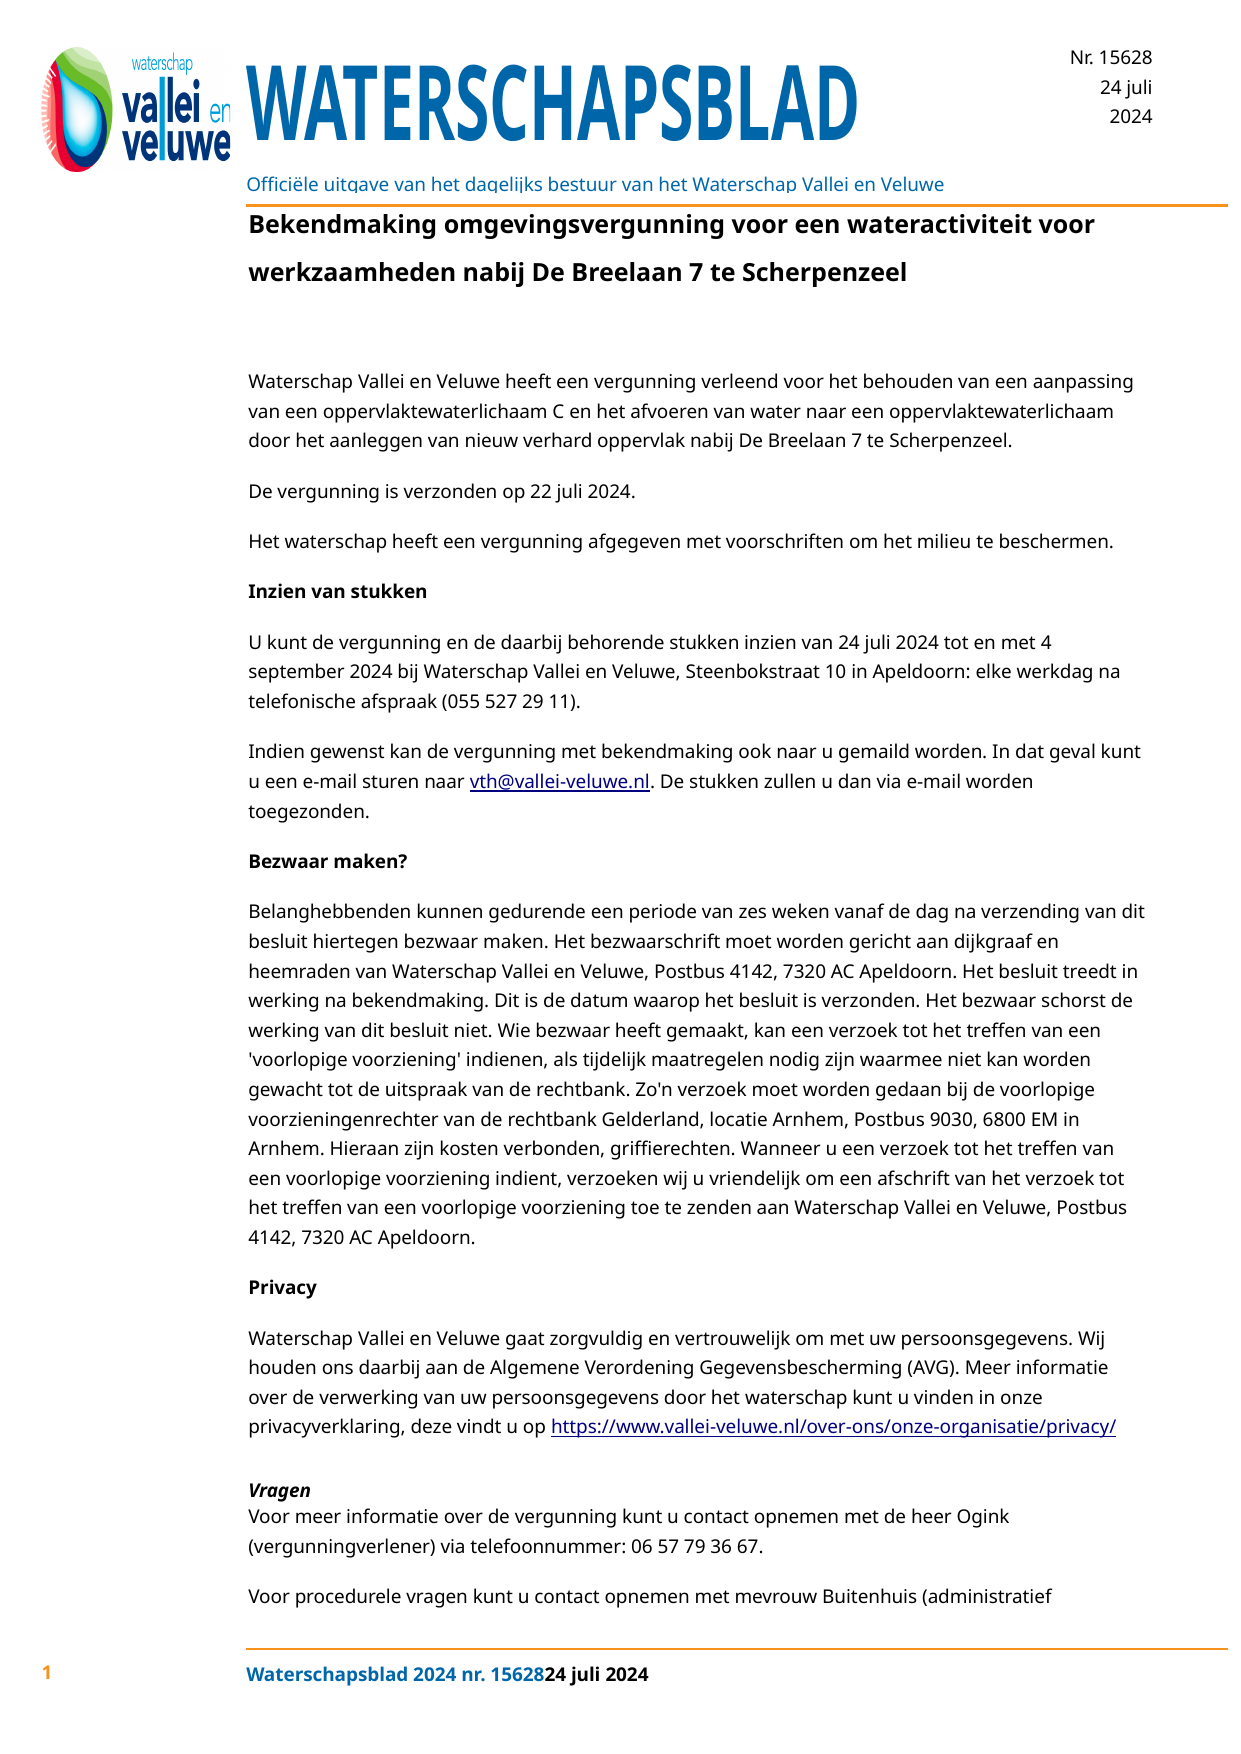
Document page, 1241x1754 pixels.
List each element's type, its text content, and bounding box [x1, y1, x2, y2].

text Belanghebbenden kunnen gedurende een periode van zes weken vanaf de dag na verzending van dit besluit hiertegen bezwaar maken. Het bezwaarschrift moet worden gericht aan dijkgraaf en heemraden van Waterschap Vallei en Veluwe, Postbus 4142, 7320 AC Apeldoorn. Het besluit treedt in werking na bekendmaking. Dit is de datum waarop het besluit is verzonden. Het bezwaar schorst de werking van dit besluit niet. Wie bezwaar heeft gemaakt, kan een verzoek tot het treffen van een 'voorlopige voorziening' indienen, als tijdelijk maatregelen nodig zijn waarmee niet kan worden gewacht tot de uitspraak van de rechtbank. Zo'n verzoek moet worden gedaan bij de voorlopige voorzieningenrechter van de rechtbank Gelderland, locatie Arnhem, Postbus 9030, 6800 EM in Arnhem. Hieraan zijn kosten verbonden, griffierechten. Wanneer u een verzoek tot het treffen van een voorlopige voorziening indient, verzoeken wij u vriendelijk om een afschrift van het verzoek tot het treffen van een voorlopige voorziening toe te zenden aan Waterschap Vallei en Veluwe, Postbus 4142, 7320 AC Apeldoorn. [248, 899, 1152, 1250]
text Waterschap Vallei en Veluwe heeft een vergunning verleend voor het behouden van een aanpassing van een oppervlaktewaterlichaam C en het afvoeren van water naar een oppervlaktewaterlichaam door het aanleggen van nieuw verhard oppervlak nabij De Breelaan 7 te Scherpenzeel. [248, 368, 1152, 453]
text De vergunning is verzonden op 22 juli 2024. [248, 478, 1152, 504]
text Inzien van stukken [248, 579, 1152, 604]
text Privacy [248, 1274, 1152, 1300]
text Waterschap Vallei en Veluwe gaat zorgvuldig en vertrouwelijk om met uw persoonsgegevens. Wij houden ons daarbij aan de Algemene Verordening Gegevensbescherming (AVG). Meer informatie over de verwerking van uw persoonsgegevens door het waterschap kunt u vinden in onze privacyverklaring, deze vindt u op https://www.vallei-veluwe.nl/over-ons/onze-organisatie/privacy/ [248, 1325, 1152, 1439]
text Het waterschap heeft een vergunning afgegeven met voorschriften om het milieu te beschermen. [248, 528, 1152, 554]
text Bekendmaking omgevingsvergunning voor een wateractiviteit voor werkzaamheden nabij De Breelaan 7 te Scherpenzeel [248, 207, 1152, 288]
picture [41, 47, 231, 172]
text Indien gewenst kan de vergunning met bekendmaking ook naar u gemaild worden. In dat geval kunt u een e-mail sturen naar vth@vallei-veluwe.nl. De stukken zullen u dan via e-mail worden toegezonden. [248, 739, 1152, 824]
text Bezwaar maken? [248, 848, 1152, 874]
text Voor procedurele vragen kunt u contact opnemen met mevrouw Buitenhuis (administratief [248, 1583, 1152, 1609]
text Vragen [248, 1478, 1152, 1503]
text Voor meer informatie over de vergunning kunt u contact opnemen met de heer Ogink (vergunningverlener) via telefoonnummer: 06 57 79 36 67. [248, 1503, 1152, 1559]
text U kunt de vergunning en de daarbij behorende stukken inzien van 24 juli 2024 tot en met 4 september 2024 bij Waterschap Vallei en Veluwe, Steenbokstraat 10 in Apeldoorn: elke werkdag na telefonische afspraak (055 527 29 11). [248, 629, 1152, 714]
